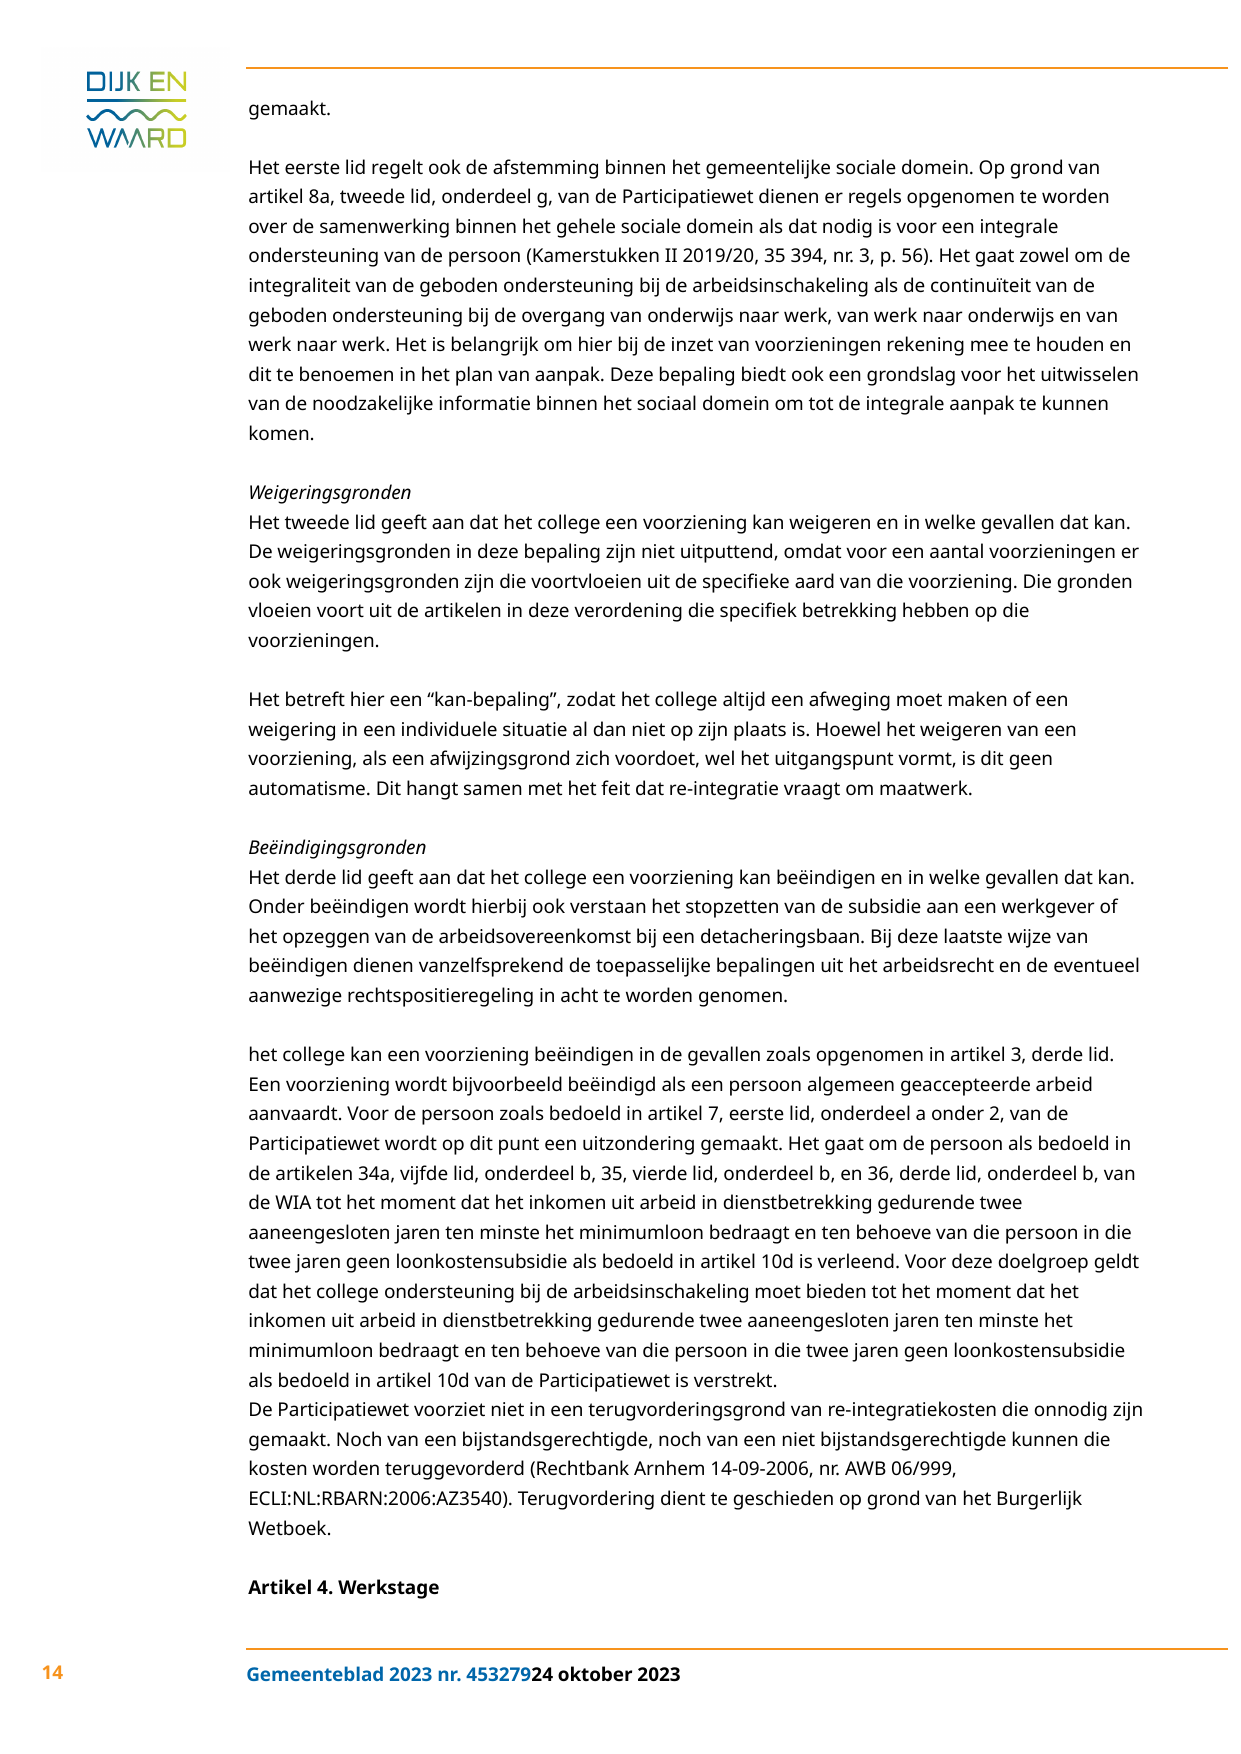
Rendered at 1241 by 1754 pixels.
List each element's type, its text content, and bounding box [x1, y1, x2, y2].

text Het betreft hier een “kan-bepaling”, zodat het college altijd een afweging moet maken of een weigering in een individuele situatie al dan niet op zijn plaats is. Hoewel het weigeren van een voorziening, als een afwijzingsgrond zich voordoet, wel het uitgangspunt vormt, is dit geen automatisme. Dit hangt samen met het feit dat re-integratie vraagt om maatwerk. [248, 686, 1152, 801]
text Het eerste lid regelt ook de afstemming binnen het gemeentelijke sociale domein. Op grond van artikel 8a, tweede lid, onderdeel g, van de Participatiewet dienen er regels opgenomen te worden over de samenwerking binnen het gehele sociale domein als dat nodig is voor een integrale ondersteuning van de persoon (Kamerstukken II 2019/20, 35 394, nr. 3, p. 56). Het gaat zowel om de integraliteit van de geboden ondersteuning bij de arbeidsinschakeling als de continuïteit van de geboden ondersteuning bij de overgang van onderwijs naar werk, van werk naar onderwijs en van werk naar werk. Het is belangrijk om hier bij de inzet van voorzieningen rekening mee te houden en dit te benoemen in het plan van aanpak. Deze bepaling biedt ook een grondslag voor het uitwisselen van de noodzakelijke informatie binnen het sociaal domein om tot de integrale aanpak te kunnen komen. [248, 154, 1152, 446]
text Weigeringsgronden [248, 479, 1152, 505]
picture [41, 47, 231, 172]
text Het derde lid geeft aan dat het college een voorziening kan beëindigen en in welke gevallen dat kan. Onder beëindigen wordt hierbij ook verstaan het stopzetten van de subsidie aan een werkgever of het opzeggen van de arbeidsovereenkomst bij een detacheringsbaan. Bij deze laatste wijze van beëindigen dienen vanzelfsprekend de toepasselijke bepalingen uit het arbeidsrecht en de eventueel aanwezige rechtspositieregeling in acht te worden genomen. [248, 864, 1152, 1008]
text Het tweede lid geeft aan dat het college een voorziening kan weigeren en in welke gevallen dat kan. De weigeringsgronden in deze bepaling zijn niet uitputtend, omdat voor een aantal voorzieningen er ook weigeringsgronden zijn die voortvloeien uit de specifieke aard van die voorziening. Die gronden vloeien voort uit de artikelen in deze verordening die specifiek betrekking hebben op die voorzieningen. [248, 509, 1152, 653]
text Beëindigingsgronden [248, 834, 1152, 860]
text Artikel 4. Werkstage [248, 1574, 1152, 1600]
text gemaakt. [248, 95, 1152, 121]
text het college kan een voorziening beëindigen in de gevallen zoals opgenomen in artikel 3, derde lid. Een voorziening wordt bijvoorbeeld beëindigd als een persoon algemeen geaccepteerde arbeid aanvaardt. Voor de persoon zoals bedoeld in artikel 7, eerste lid, onderdeel a onder 2, van de Participatiewet wordt op dit punt een uitzondering gemaakt. Het gaat om de persoon als bedoeld in de artikelen 34a, vijfde lid, onderdeel b, 35, vierde lid, onderdeel b, en 36, derde lid, onderdeel b, van de WIA tot het moment dat het inkomen uit arbeid in dienstbetrekking gedurende twee aaneengesloten jaren ten minste het minimumloon bedraagt en ten behoeve van die persoon in die twee jaren geen loonkostensubsidie als bedoeld in artikel 10d is verleend. Voor deze doelgroep geldt dat het college ondersteuning bij de arbeidsinschakeling moet bieden tot het moment dat het inkomen uit arbeid in dienstbetrekking gedurende twee aaneengesloten jaren ten minste het minimumloon bedraagt en ten behoeve van die persoon in die twee jaren geen loonkostensubsidie als bedoeld in artikel 10d van de Participatiewet is verstrekt. [248, 1041, 1152, 1393]
text De Participatiewet voorziet niet in een terugvorderingsgrond van re-integratiekosten die onnodig zijn gemaakt. Noch van een bijstandsgerechtigde, noch van een niet bijstandsgerechtigde kunnen die kosten worden teruggevorderd (Rechtbank Arnhem 14-09-2006, nr. AWB 06/999, ECLI:NL:RBARN:2006:AZ3540). Terugvordering dient te geschieden op grond van het Burgerlijk Wetboek. [248, 1396, 1152, 1541]
